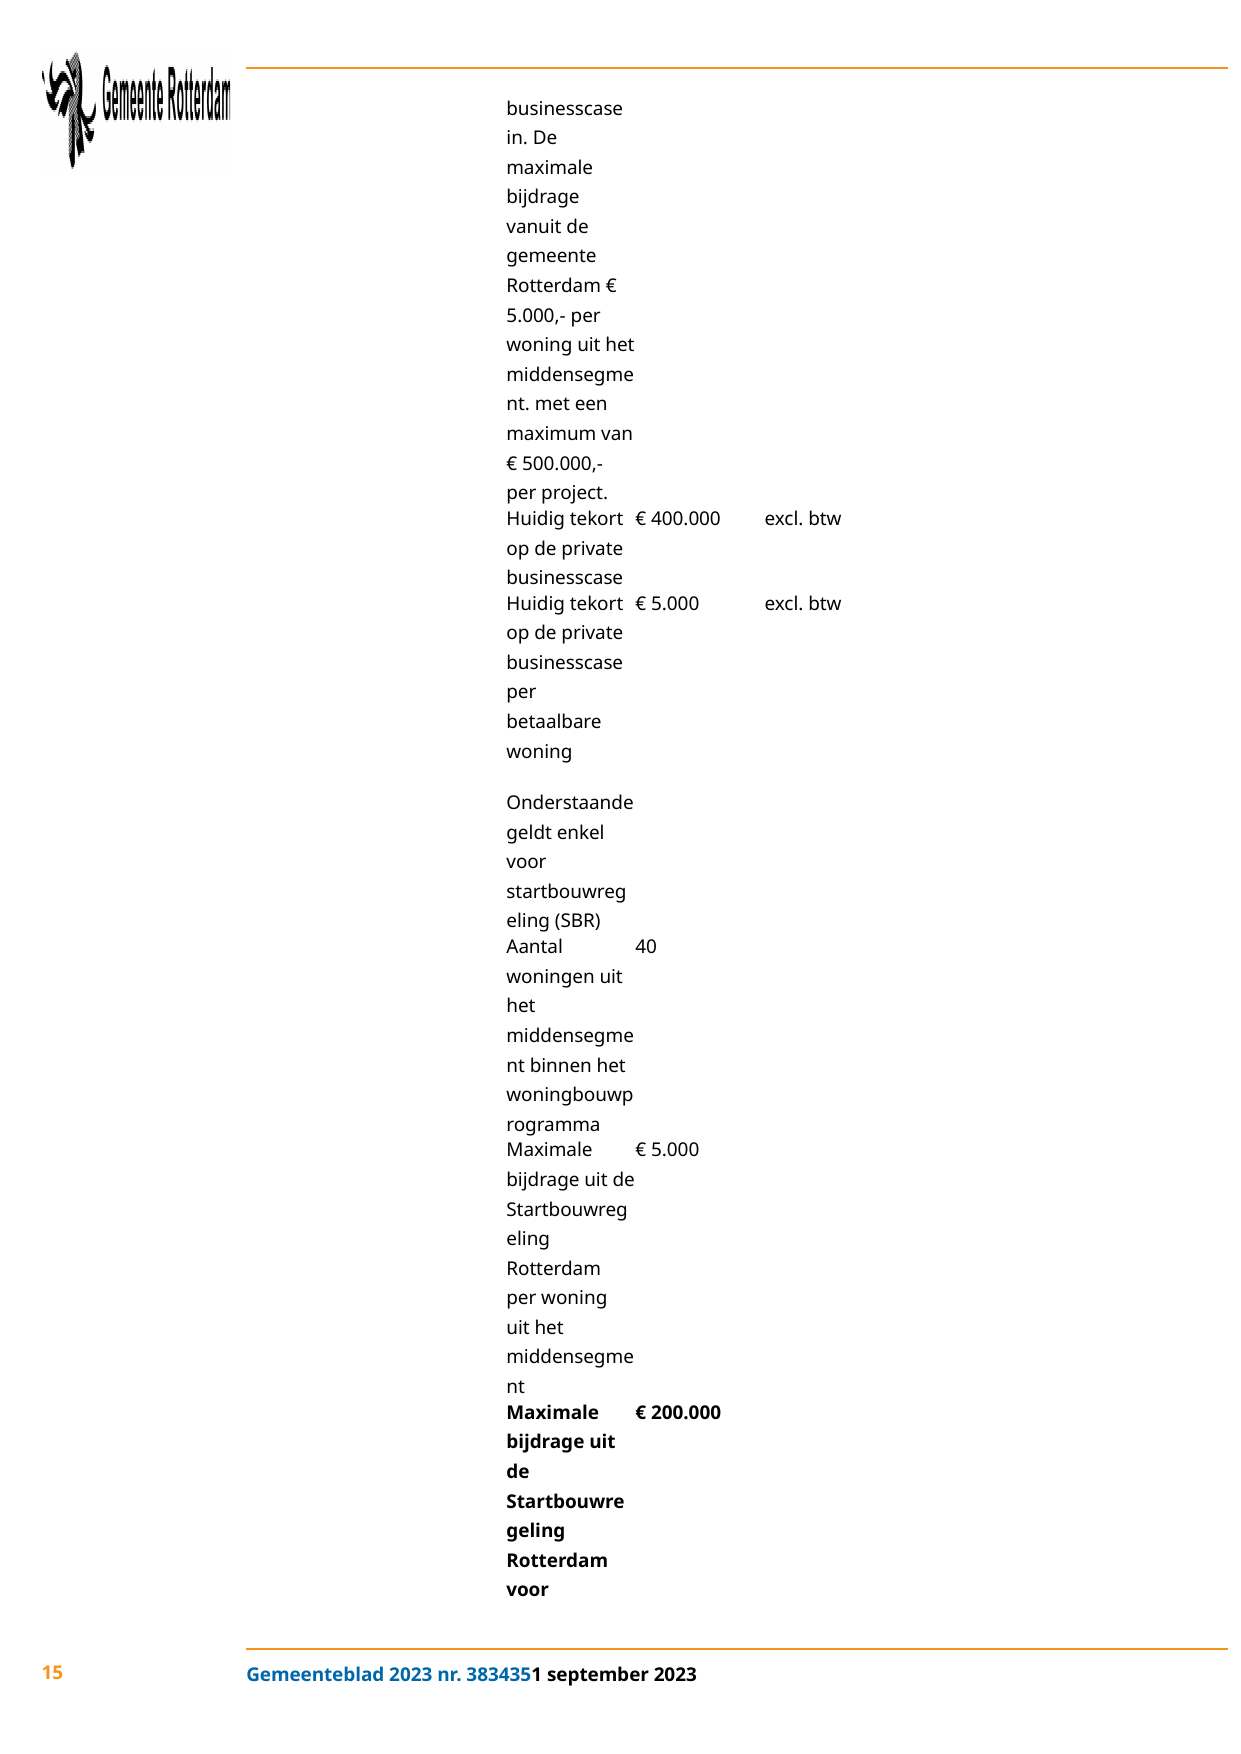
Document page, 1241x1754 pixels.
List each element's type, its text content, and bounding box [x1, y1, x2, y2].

table_cell [764, 764, 893, 789]
table_cell [764, 934, 893, 1137]
table_cell € 400.000 [635, 505, 764, 590]
table_cell excl. btw [764, 590, 893, 764]
table_cell Aantal woningen uit het middensegment binnen het woningbouwprogramma [506, 934, 635, 1137]
table_cell [764, 1399, 893, 1602]
table_cell [635, 789, 764, 933]
table_cell [377, 1137, 506, 1399]
table_cell [248, 1399, 377, 1602]
table_cell Maximale bijdrage uit de Startbouwregeling Rotterdam voor [506, 1399, 635, 1602]
table_cell [377, 934, 506, 1137]
table_cell [248, 934, 377, 1137]
table_cell [894, 95, 1152, 505]
table_cell Maximale bijdrage uit de Startbouwregeling Rotterdam per woning uit het middensegment [506, 1137, 635, 1399]
table_cell € 200.000 [635, 1399, 764, 1602]
table_cell [248, 764, 377, 789]
table_cell [248, 505, 377, 590]
table_cell excl. btw [764, 505, 893, 590]
table_cell [635, 95, 764, 505]
table_cell € 5.000 [635, 1137, 764, 1399]
table_cell [248, 789, 377, 933]
table_cell Huidig tekort op de private businesscase [506, 505, 635, 590]
table_cell [377, 789, 506, 933]
table_cell € 5.000 [635, 590, 764, 764]
table_cell [248, 95, 377, 505]
table_cell [894, 789, 1152, 933]
table_cell Huidig tekort op de private businesscase per betaalbare woning [506, 590, 635, 764]
table_cell Onderstaande geldt enkel voor startbouwregeling (SBR) [506, 789, 635, 933]
table_cell [894, 590, 1152, 764]
table_cell [377, 590, 506, 764]
table_cell 40 [635, 934, 764, 1137]
table_cell [377, 1399, 506, 1602]
table_cell [506, 764, 635, 789]
table_cell [248, 1137, 377, 1399]
table_cell [248, 590, 377, 764]
table_cell [764, 1137, 893, 1399]
table_cell [894, 1399, 1152, 1602]
table_cell [894, 934, 1152, 1137]
table_cell [894, 505, 1152, 590]
table_cell businesscase in. De maximale bijdrage vanuit de gemeente Rotterdam € 5.000,- per woning uit het middensegment. met een maximum van € 500.000,- per project. [506, 95, 635, 505]
table_cell [377, 95, 506, 505]
table_cell [894, 1137, 1152, 1399]
table_cell [377, 505, 506, 590]
table_cell [764, 789, 893, 933]
table_cell [635, 764, 764, 789]
table_cell [764, 95, 893, 505]
table_cell [894, 764, 1152, 789]
table_cell [377, 764, 506, 789]
picture [41, 47, 231, 172]
